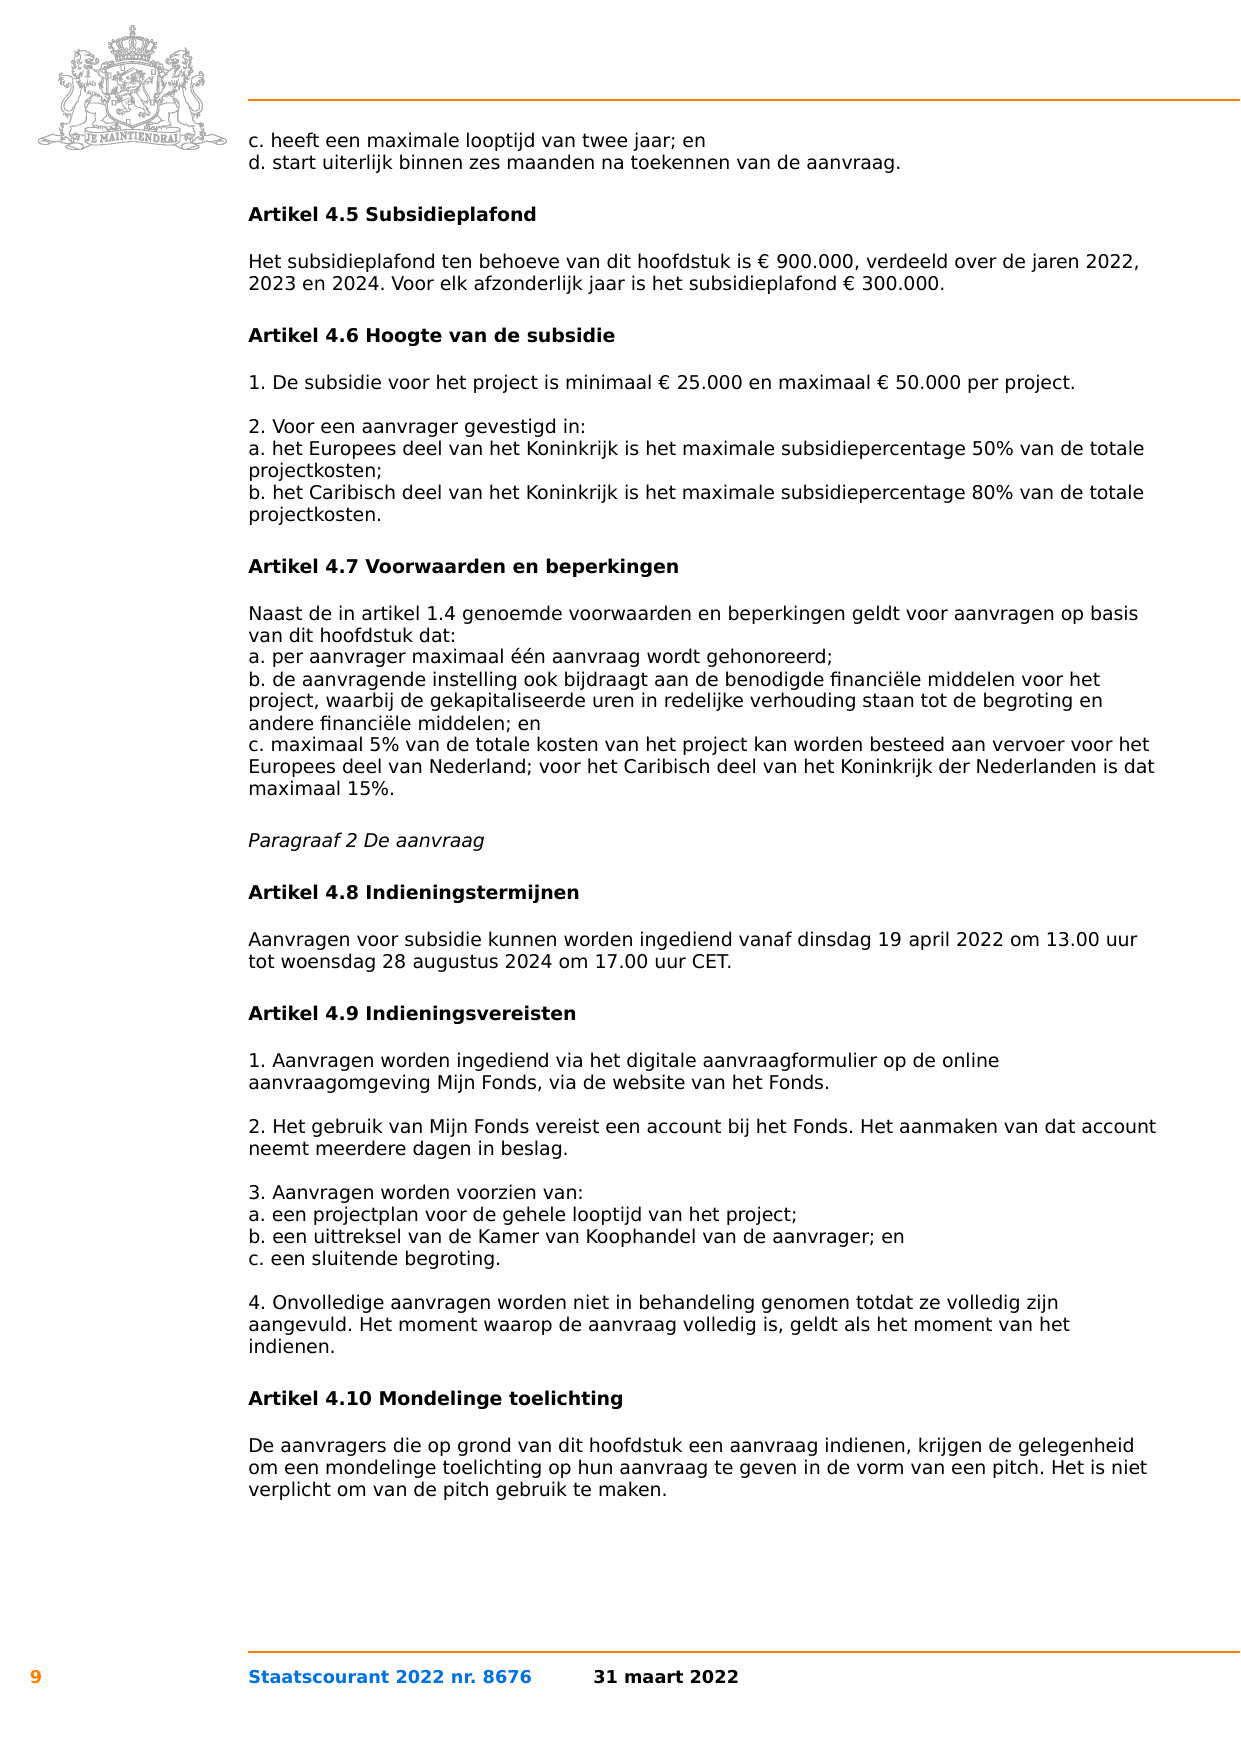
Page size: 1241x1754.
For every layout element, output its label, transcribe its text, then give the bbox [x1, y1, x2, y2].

subtitle Artikel 4.8 Indieningstermijnen [248, 882, 1163, 904]
subtitle Paragraaf 2 De aanvraag [248, 830, 1163, 852]
text 3. Aanvragen worden voorzien van: [248, 1182, 1163, 1204]
subtitle Artikel 4.6 Hoogte van de subsidie [248, 325, 1163, 347]
text a. het Europees deel van het Koninkrijk is het maximale subsidiepercentage 50% van de totale projectkosten; [248, 438, 1163, 482]
text a. een projectplan voor de gehele looptijd van het project; [248, 1204, 1163, 1226]
picture [38, 25, 227, 150]
text Aanvragen voor subsidie kunnen worden ingediend vanaf dinsdag 19 april 2022 om 13.00 uur tot woensdag 28 augustus 2024 om 17.00 uur CET. [248, 929, 1163, 973]
text c. heeft een maximale looptijd van twee jaar; en [248, 130, 1163, 152]
text b. het Caribisch deel van het Koninkrijk is het maximale subsidiepercentage 80% van de totale projectkosten. [248, 482, 1163, 526]
subtitle Artikel 4.10 Mondelinge toelichting [248, 1388, 1163, 1409]
text b. een uittreksel van de Kamer van Koophandel van de aanvrager; en [248, 1226, 1163, 1248]
text Het subsidieplafond ten behoeve van dit hoofdstuk is € 900.000, verdeeld over de jaren 2022, 2023 en 2024. Voor elk afzonderlijk jaar is het subsidieplafond € 300.000. [248, 251, 1163, 295]
text d. start uiterlijk binnen zes maanden na toekennen van de aanvraag. [248, 152, 1163, 174]
text c. maximaal 5% van de totale kosten van het project kan worden besteed aan vervoer voor het Europees deel van Nederland; voor het Caribisch deel van het Koninkrijk der Nederlanden is dat maximaal 15%. [248, 734, 1163, 800]
text 4. Onvolledige aanvragen worden niet in behandeling genomen totdat ze volledig zijn aangevuld. Het moment waarop de aanvraag volledig is, geldt als het moment van het indienen. [248, 1292, 1163, 1358]
text 1. Aanvragen worden ingediend via het digitale aanvraagformulier op de online aanvraagomgeving Mijn Fonds, via de website van het Fonds. [248, 1050, 1163, 1094]
text 1. De subsidie voor het project is minimaal € 25.000 en maximaal € 50.000 per project. [248, 372, 1163, 394]
text Naast de in artikel 1.4 genoemde voorwaarden en beperkingen geldt voor aanvragen op basis van dit hoofdstuk dat: [248, 602, 1163, 646]
subtitle Artikel 4.5 Subsidieplafond [248, 204, 1163, 226]
text 2. Het gebruik van Mijn Fonds vereist een account bij het Fonds. Het aanmaken van dat account neemt meerdere dagen in beslag. [248, 1116, 1163, 1160]
subtitle Artikel 4.9 Indieningsvereisten [248, 1003, 1163, 1025]
text a. per aanvrager maximaal één aanvraag wordt gehonoreerd; [248, 646, 1163, 668]
text 2. Voor een aanvrager gevestigd in: [248, 416, 1163, 438]
text b. de aanvragende instelling ook bijdraagt aan de benodigde financiële middelen voor het project, waarbij de gekapitaliseerde uren in redelijke verhouding staan tot de begroting en andere financiële middelen; en [248, 668, 1163, 734]
subtitle Artikel 4.7 Voorwaarden en beperkingen [248, 556, 1163, 577]
text c. een sluitende begroting. [248, 1248, 1163, 1270]
text De aanvragers die op grond van dit hoofdstuk een aanvraag indienen, krijgen de gelegenheid om een mondelinge toelichting op hun aanvraag te geven in de vorm van een pitch. Het is niet verplicht om van de pitch gebruik te maken. [248, 1434, 1163, 1501]
